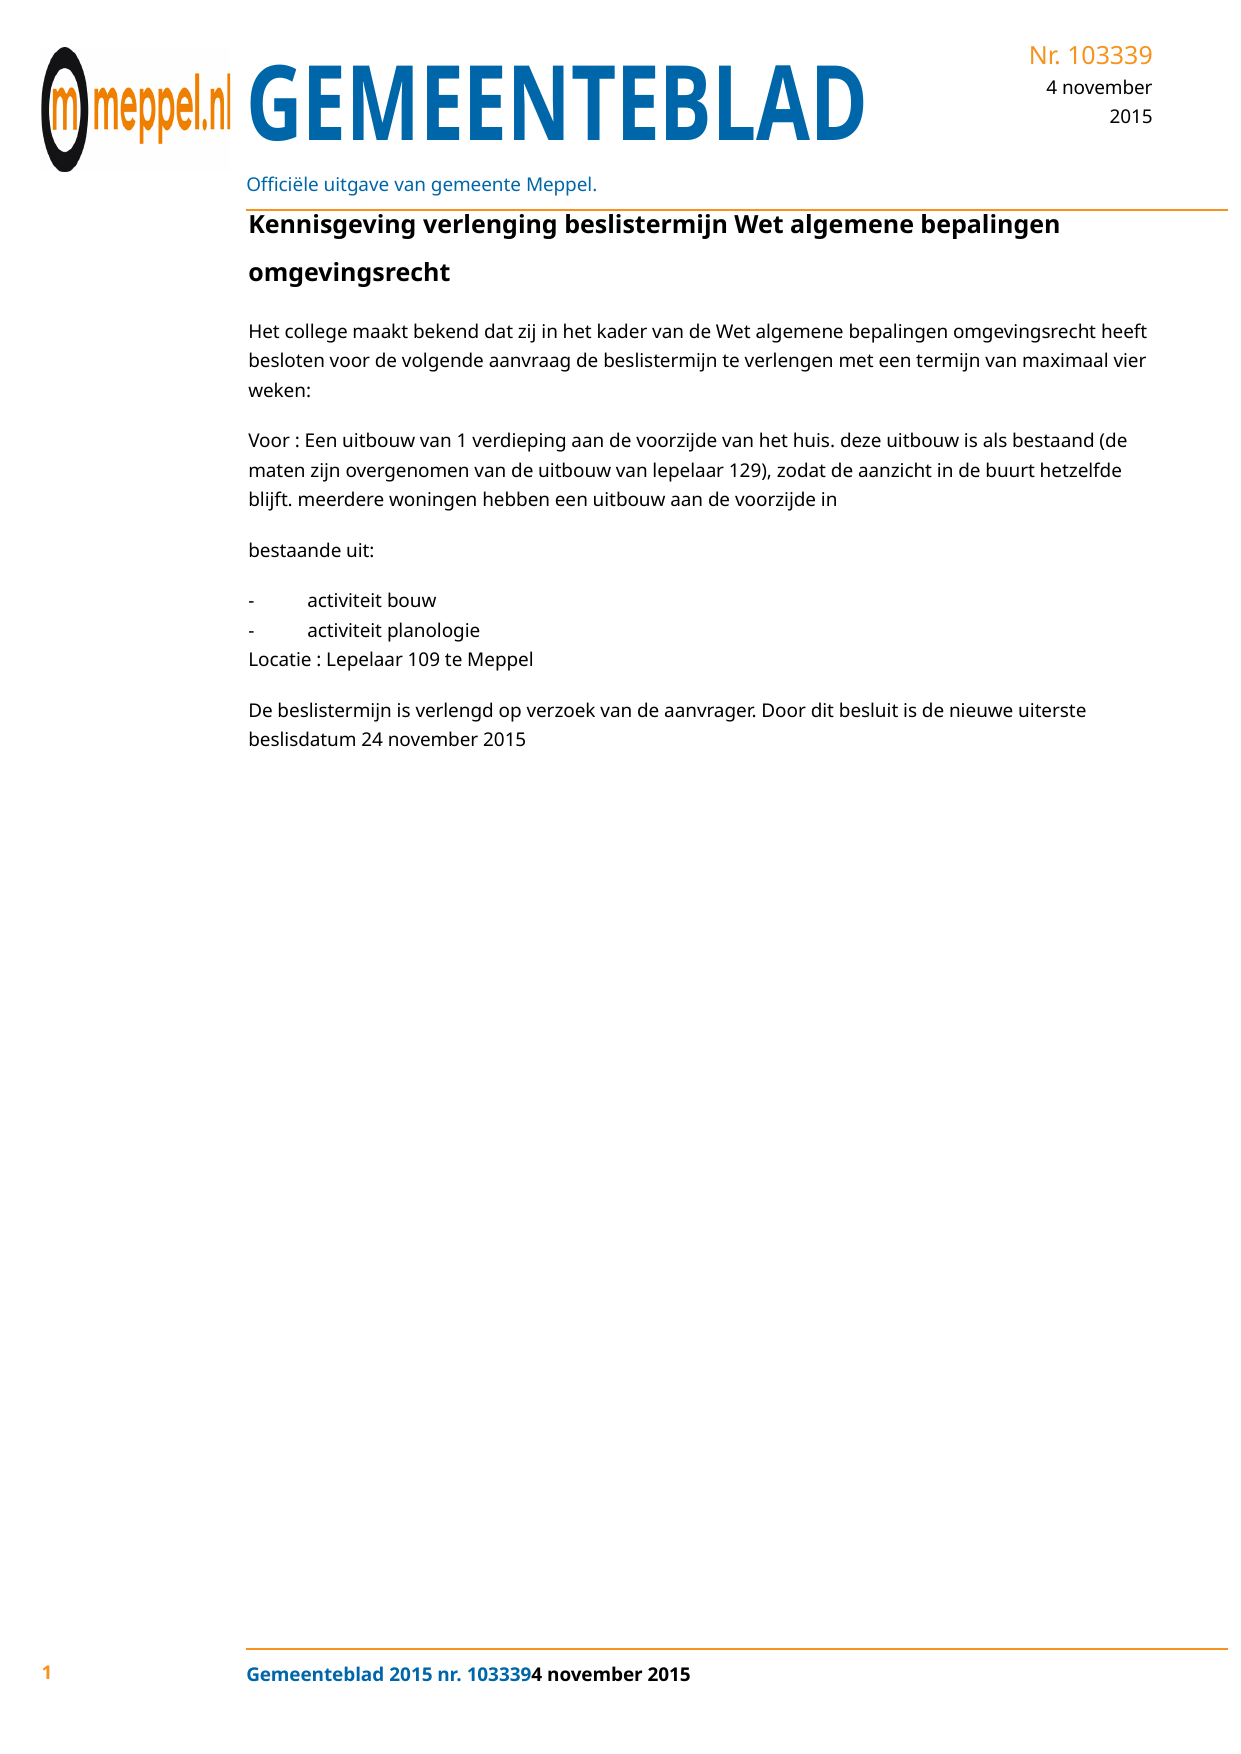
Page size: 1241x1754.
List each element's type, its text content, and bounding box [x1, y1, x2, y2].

text De beslistermijn is verlengd op verzoek van de aanvrager. Door dit besluit is de nieuwe uiterste beslisdatum 24 november 2015 [248, 697, 1152, 752]
text Locatie : Lepelaar 109 te Meppel [248, 647, 1152, 672]
picture [41, 47, 231, 172]
text Voor : Een uitbouw van 1 verdieping aan de voorzijde van het huis. deze uitbouw is als bestaand (de maten zijn overgenomen van de uitbouw van lepelaar 129), zodat de aanzicht in de buurt hetzelfde blijft. meerdere woningen hebben een uitbouw aan de voorzijde in [248, 427, 1152, 512]
text Kennisgeving verlenging beslistermijn Wet algemene bepalingen omgevingsrecht [248, 211, 1152, 288]
list activiteit bouw [248, 587, 1152, 613]
text bestaande uit: [248, 537, 1152, 563]
text Het college maakt bekend dat zij in het kader van de Wet algemene bepalingen omgevingsrecht heeft besloten voor de volgende aanvraag de beslistermijn te verlengen met een termijn van maximaal vier weken: [248, 318, 1152, 403]
list activiteit planologie [248, 617, 1152, 643]
